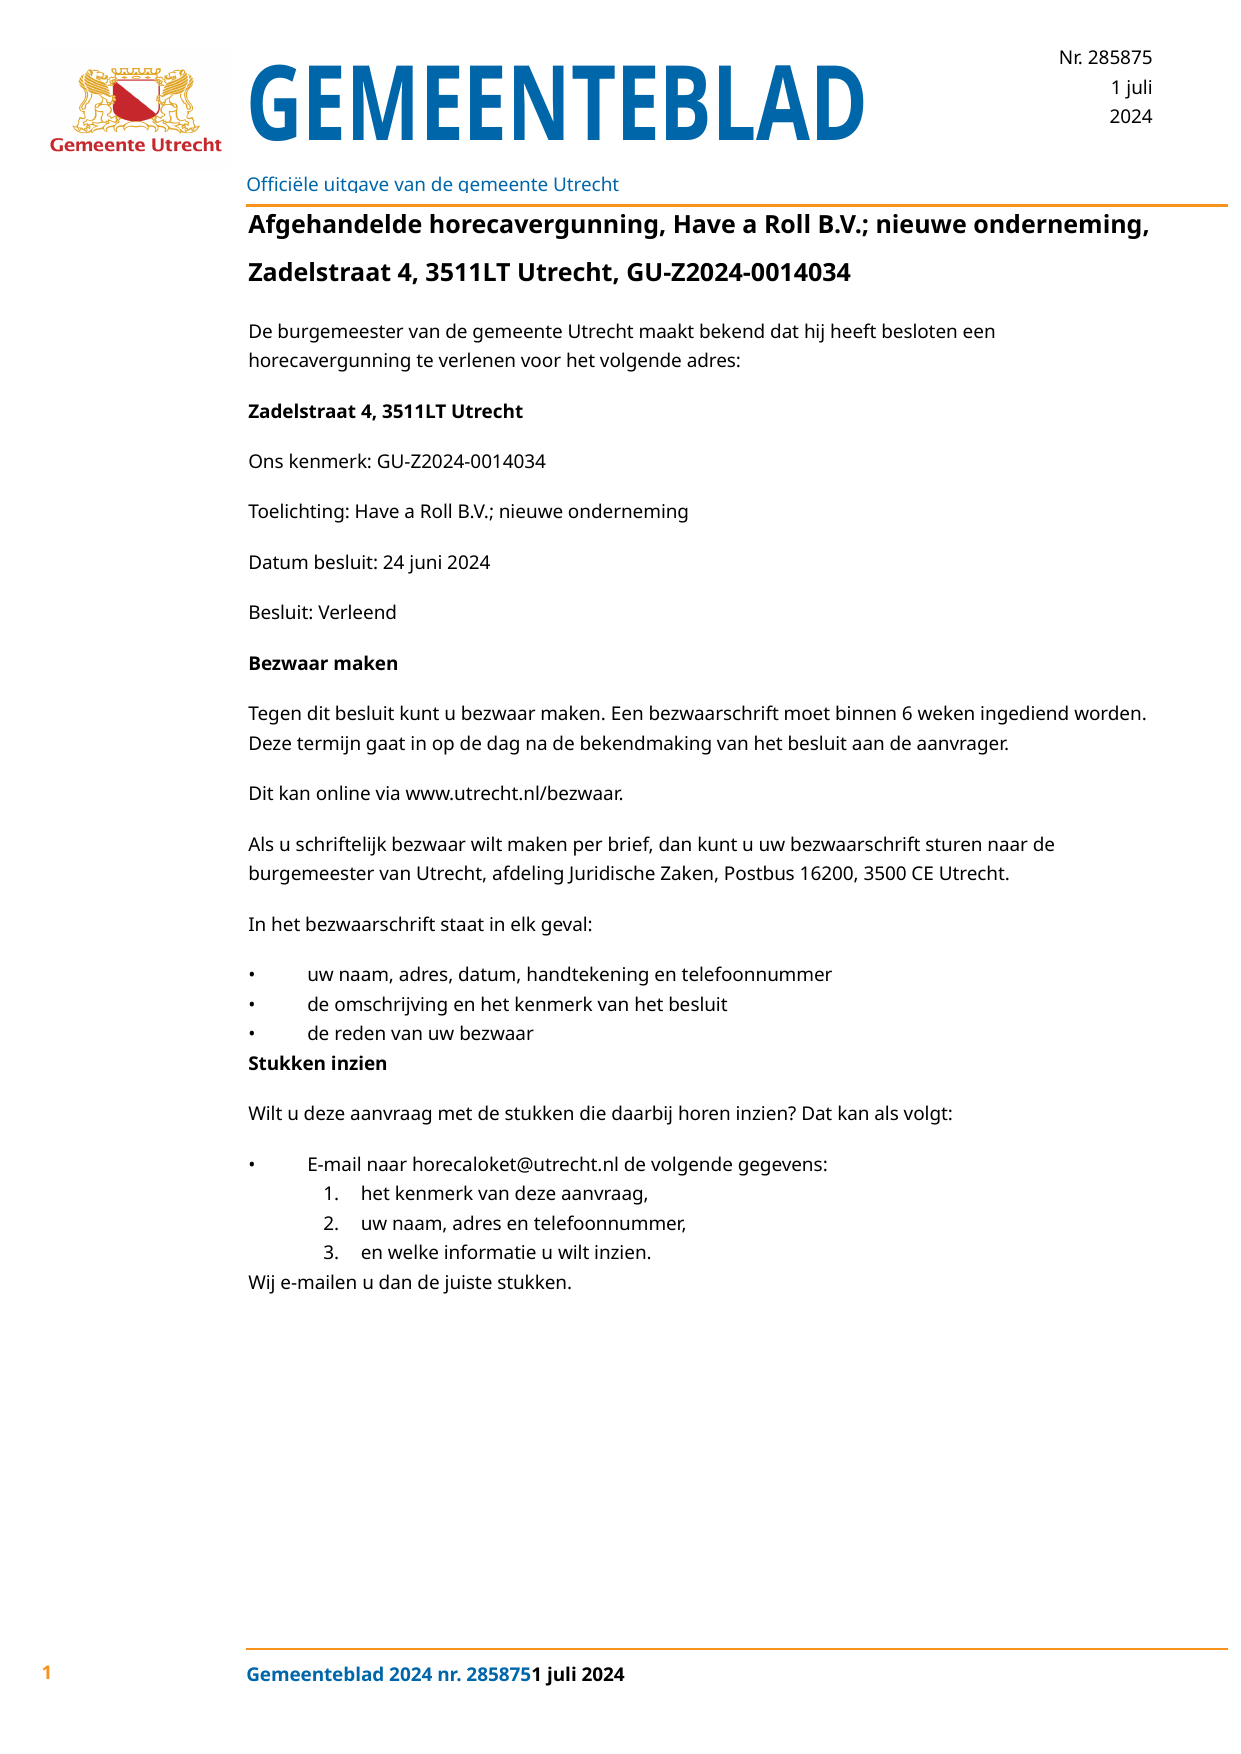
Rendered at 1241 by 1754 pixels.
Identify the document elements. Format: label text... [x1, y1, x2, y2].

text De burgemeester van de gemeente Utrecht maakt bekend dat hij heeft besloten een horecavergunning te verlenen voor het volgende adres: [248, 318, 1152, 373]
list en welke informatie u wilt inzien. [323, 1239, 1152, 1265]
text Wij e-mailen u dan de juiste stukken. [248, 1269, 1152, 1295]
text Ons kenmerk: GU-Z2024-0014034 [248, 448, 1152, 474]
text In het bezwaarschrift staat in elk geval: [248, 911, 1152, 937]
picture [41, 47, 231, 172]
list de reden van uw bezwaar [248, 1020, 1152, 1046]
list de omschrijving en het kenmerk van het besluit [248, 991, 1152, 1017]
text Afgehandelde horecavergunning, Have a Roll B.V.; nieuwe onderneming, Zadelstraat 4, 3511LT Utrecht, GU-Z2024-0014034 [248, 207, 1152, 288]
text Besluit: Verleend [248, 599, 1152, 625]
list uw naam, adres, datum, handtekening en telefoonnummer [248, 961, 1152, 987]
text Als u schriftelijk bezwaar wilt maken per brief, dan kunt u uw bezwaarschrift sturen naar de burgemeester van Utrecht, afdeling Juridische Zaken, Postbus 16200, 3500 CE Utrecht. [248, 831, 1152, 886]
text Wilt u deze aanvraag met de stukken die daarbij horen inzien? Dat kan als volgt: [248, 1100, 1152, 1126]
list uw naam, adres en telefoonnummer, [323, 1210, 1152, 1236]
list E-mail naar horecaloket@utrecht.nl de volgende gegevens: [248, 1151, 1152, 1177]
text Dit kan online via www.utrecht.nl/bezwaar. [248, 780, 1152, 806]
text Datum besluit: 24 juni 2024 [248, 549, 1152, 575]
text Tegen dit besluit kunt u bezwaar maken. Een bezwaarschrift moet binnen 6 weken ingediend worden. Deze termijn gaat in op de dag na de bekendmaking van het besluit aan de aanvrager. [248, 700, 1152, 756]
text Stukken inzien [248, 1050, 1152, 1076]
text Bezwaar maken [248, 650, 1152, 676]
text Toelichting: Have a Roll B.V.; nieuwe onderneming [248, 499, 1152, 524]
list het kenmerk van deze aanvraag, [323, 1180, 1152, 1206]
text Zadelstraat 4, 3511LT Utrecht [248, 398, 1152, 424]
